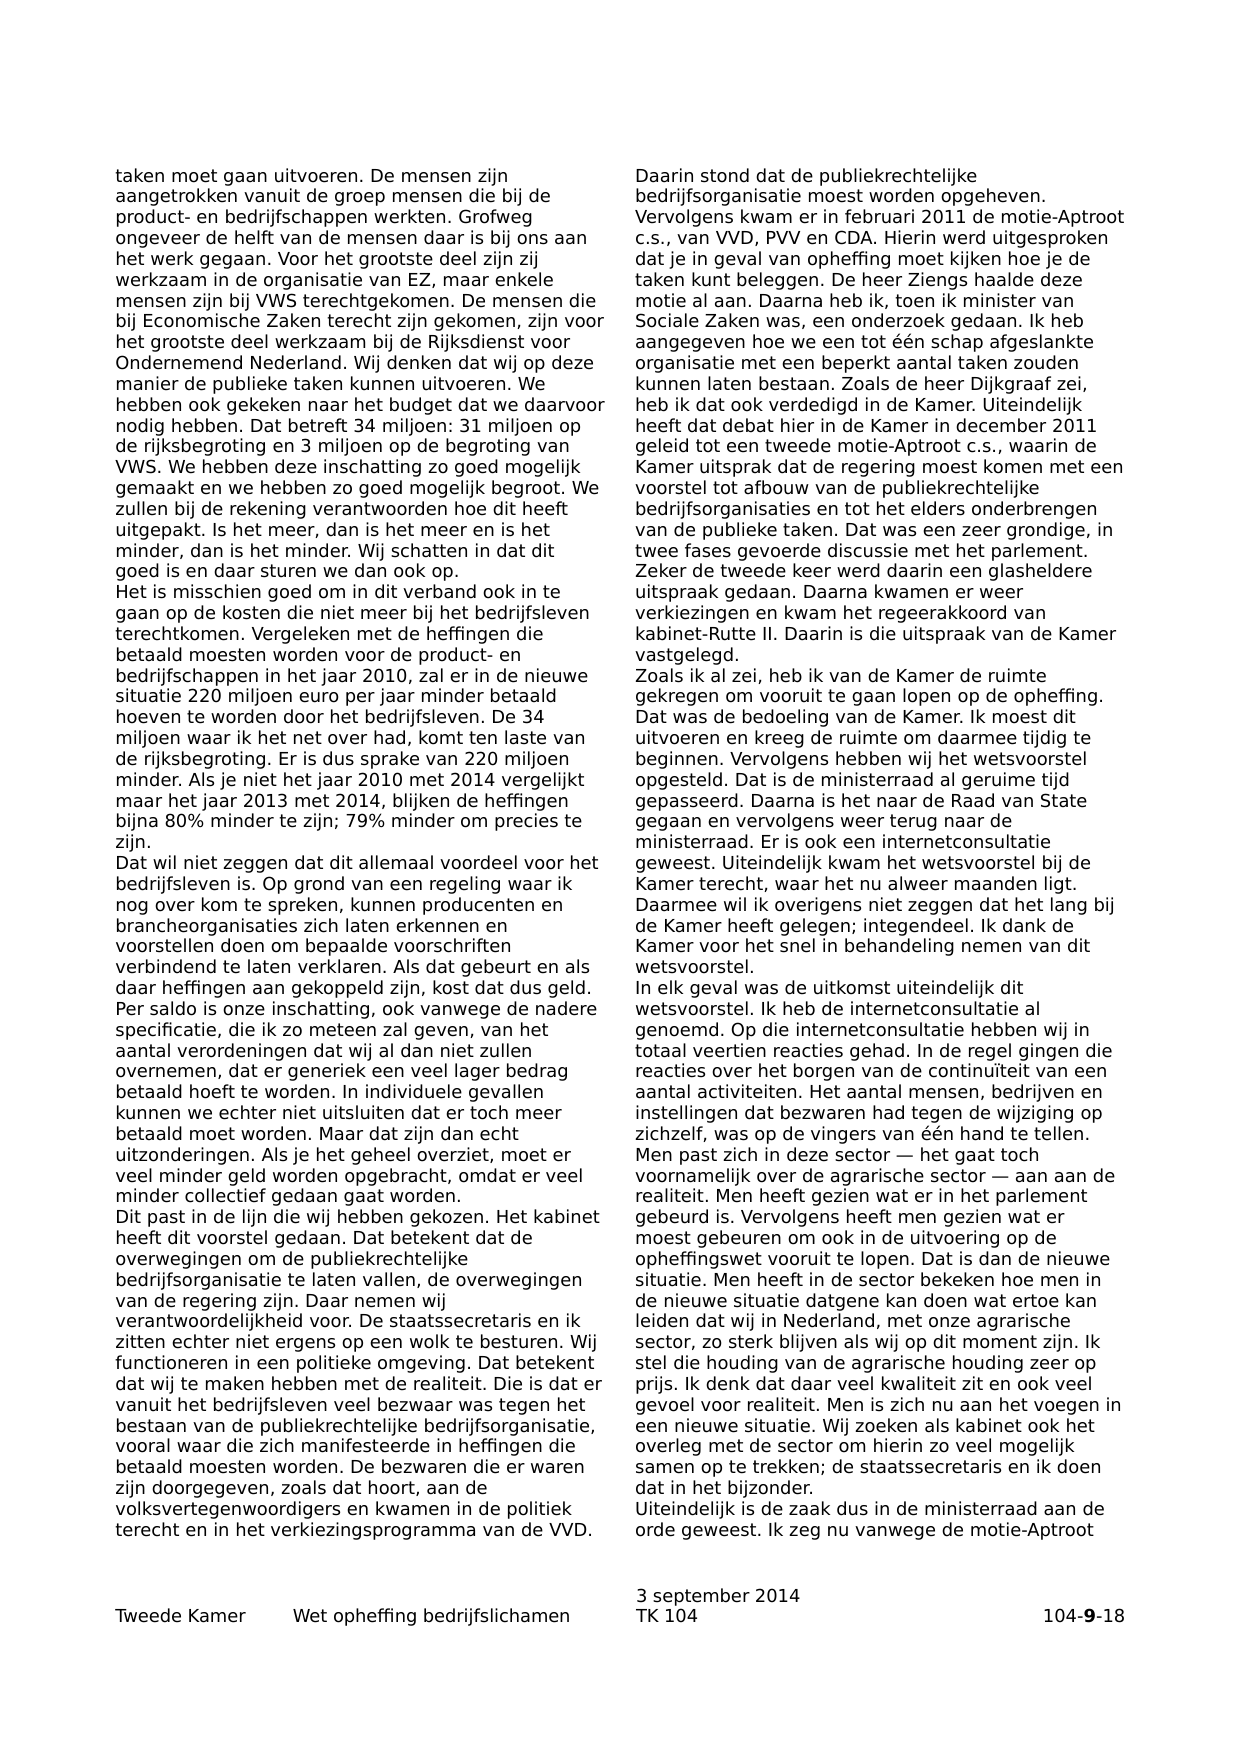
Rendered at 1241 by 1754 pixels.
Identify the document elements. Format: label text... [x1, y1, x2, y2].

text Zoals ik al zei, heb ik van de Kamer de ruimte gekregen om vooruit te gaan lopen op de opheffing. Dat was de bedoeling van de Kamer. Ik moest dit uitvoeren en kreeg de ruimte om daarmee tijdig te beginnen. Vervolgens hebben wij het wetsvoorstel opgesteld. Dat is de ministerraad al geruime tijd gepasseerd. Daarna is het naar de Raad van State gegaan en vervolgens weer terug naar de ministerraad. Er is ook een internetconsultatie geweest. Uiteindelijk kwam het wetsvoorstel bij de Kamer terecht, waar het nu alweer maanden ligt. Daarmee wil ik overigens niet zeggen dat het lang bij de Kamer heeft gelegen; integendeel. Ik dank de Kamer voor het snel in behandeling nemen van dit wetsvoorstel. [635, 665, 1125, 978]
text Uiteindelijk is de zaak dus in de ministerraad aan de orde geweest. Ik zeg nu vanwege de motie-Aptroot [635, 1499, 1125, 1540]
text In elk geval was de uitkomst uiteindelijk dit wetsvoorstel. Ik heb de internetconsultatie al genoemd. Op die internetconsultatie hebben wij in totaal veertien reacties gehad. In de regel gingen die reacties over het borgen van de continuïteit van een aantal activiteiten. Het aantal mensen, bedrijven en instellingen dat bezwaren had tegen de wijziging op zichzelf, was op de vingers van één hand te tellen. Men past zich in deze sector — het gaat toch voornamelijk over de agrarische sector — aan aan de realiteit. Men heeft gezien wat er in het parlement gebeurd is. Vervolgens heeft men gezien wat er moest gebeuren om ook in de uitvoering op de opheffingswet vooruit te lopen. Dat is dan de nieuwe situatie. Men heeft in de sector bekeken hoe men in de nieuwe situatie datgene kan doen wat ertoe kan leiden dat wij in Nederland, met onze agrarische sector, zo sterk blijven als wij op dit moment zijn. Ik stel die houding van de agrarische houding zeer op prijs. Ik denk dat daar veel kwaliteit zit en ook veel gevoel voor realiteit. Men is zich nu aan het voegen in een nieuwe situatie. Wij zoeken als kabinet ook het overleg met de sector om hierin zo veel mogelijk samen op te trekken; de staatssecretaris en ik doen dat in het bijzonder. [635, 978, 1125, 1499]
text Het is misschien goed om in dit verband ook in te gaan op de kosten die niet meer bij het bedrijfsleven terechtkomen. Vergeleken met de heffingen die betaald moesten worden voor de product- en bedrijfschappen in het jaar 2010, zal er in de nieuwe situatie 220 miljoen euro per jaar minder betaald hoeven te worden door het bedrijfsleven. De 34 miljoen waar ik het net over had, komt ten laste van de rijksbegroting. Er is dus sprake van 220 miljoen minder. Als je niet het jaar 2010 met 2014 vergelijkt maar het jaar 2013 met 2014, blijken de heffingen bijna 80% minder te zijn; 79% minder om precies te zijn. [115, 582, 605, 853]
text Dit past in de lijn die wij hebben gekozen. Het kabinet heeft dit voorstel gedaan. Dat betekent dat de overwegingen om de publiekrechtelijke bedrijfsorganisatie te laten vallen, de overwegingen van de regering zijn. Daar nemen wij verantwoordelijkheid voor. De staatssecretaris en ik zitten echter niet ergens op een wolk te besturen. Wij functioneren in een politieke omgeving. Dat betekent dat wij te maken hebben met de realiteit. Die is dat er vanuit het bedrijfsleven veel bezwaar was tegen het bestaan van de publiekrechtelijke bedrijfsorganisatie, vooral waar die zich manifesteerde in heffingen die betaald moesten worden. De bezwaren die er waren zijn doorgegeven, zoals dat hoort, aan de volksvertegenwoordigers en kwamen in de politiek terecht en in het verkiezingsprogramma van de VVD. [115, 1207, 605, 1540]
text taken moet gaan uitvoeren. De mensen zijn aangetrokken vanuit de groep mensen die bij de product- en bedrijfschappen werkten. Grofweg ongeveer de helft van de mensen daar is bij ons aan het werk gegaan. Voor het grootste deel zijn zij werkzaam in de organisatie van EZ, maar enkele mensen zijn bij VWS terechtgekomen. De mensen die bij Economische Zaken terecht zijn gekomen, zijn voor het grootste deel werkzaam bij de Rijksdienst voor Ondernemend Nederland. Wij denken dat wij op deze manier de publieke taken kunnen uitvoeren. We hebben ook gekeken naar het budget dat we daarvoor nodig hebben. Dat betreft 34 miljoen: 31 miljoen op de rijksbegroting en 3 miljoen op de begroting van VWS. We hebben deze inschatting zo goed mogelijk gemaakt en we hebben zo goed mogelijk begroot. We zullen bij de rekening verantwoorden hoe dit heeft uitgepakt. Is het meer, dan is het meer en is het minder, dan is het minder. Wij schatten in dat dit goed is en daar sturen we dan ook op. [115, 165, 605, 582]
text Dat wil niet zeggen dat dit allemaal voordeel voor het bedrijfsleven is. Op grond van een regeling waar ik nog over kom te spreken, kunnen producenten en brancheorganisaties zich laten erkennen en voorstellen doen om bepaalde voorschriften verbindend te laten verklaren. Als dat gebeurt en als daar heffingen aan gekoppeld zijn, kost dat dus geld. Per saldo is onze inschatting, ook vanwege de nadere specificatie, die ik zo meteen zal geven, van het aantal verordeningen dat wij al dan niet zullen overnemen, dat er generiek een veel lager bedrag betaald hoeft te worden. In individuele gevallen kunnen we echter niet uitsluiten dat er toch meer betaald moet worden. Maar dat zijn dan echt uitzonderingen. Als je het geheel overziet, moet er veel minder geld worden opgebracht, omdat er veel minder collectief gedaan gaat worden. [115, 853, 605, 1207]
text Daarin stond dat de publiekrechtelijke bedrijfsorganisatie moest worden opgeheven. Vervolgens kwam er in februari 2011 de motie-Aptroot c.s., van VVD, PVV en CDA. Hierin werd uitgesproken dat je in geval van opheffing moet kijken hoe je de taken kunt beleggen. De heer Ziengs haalde deze motie al aan. Daarna heb ik, toen ik minister van Sociale Zaken was, een onderzoek gedaan. Ik heb aangegeven hoe we een tot één schap afgeslankte organisatie met een beperkt aantal taken zouden kunnen laten bestaan. Zoals de heer Dijkgraaf zei, heb ik dat ook verdedigd in de Kamer. Uiteindelijk heeft dat debat hier in de Kamer in december 2011 geleid tot een tweede motie-Aptroot c.s., waarin de Kamer uitsprak dat de regering moest komen met een voorstel tot afbouw van de publiekrechtelijke bedrijfsorganisaties en tot het elders onderbrengen van de publieke taken. Dat was een zeer grondige, in twee fases gevoerde discussie met het parlement. Zeker de tweede keer werd daarin een glasheldere uitspraak gedaan. Daarna kwamen er weer verkiezingen en kwam het regeerakkoord van kabinet-Rutte II. Daarin is die uitspraak van de Kamer vastgelegd. [635, 165, 1125, 665]
